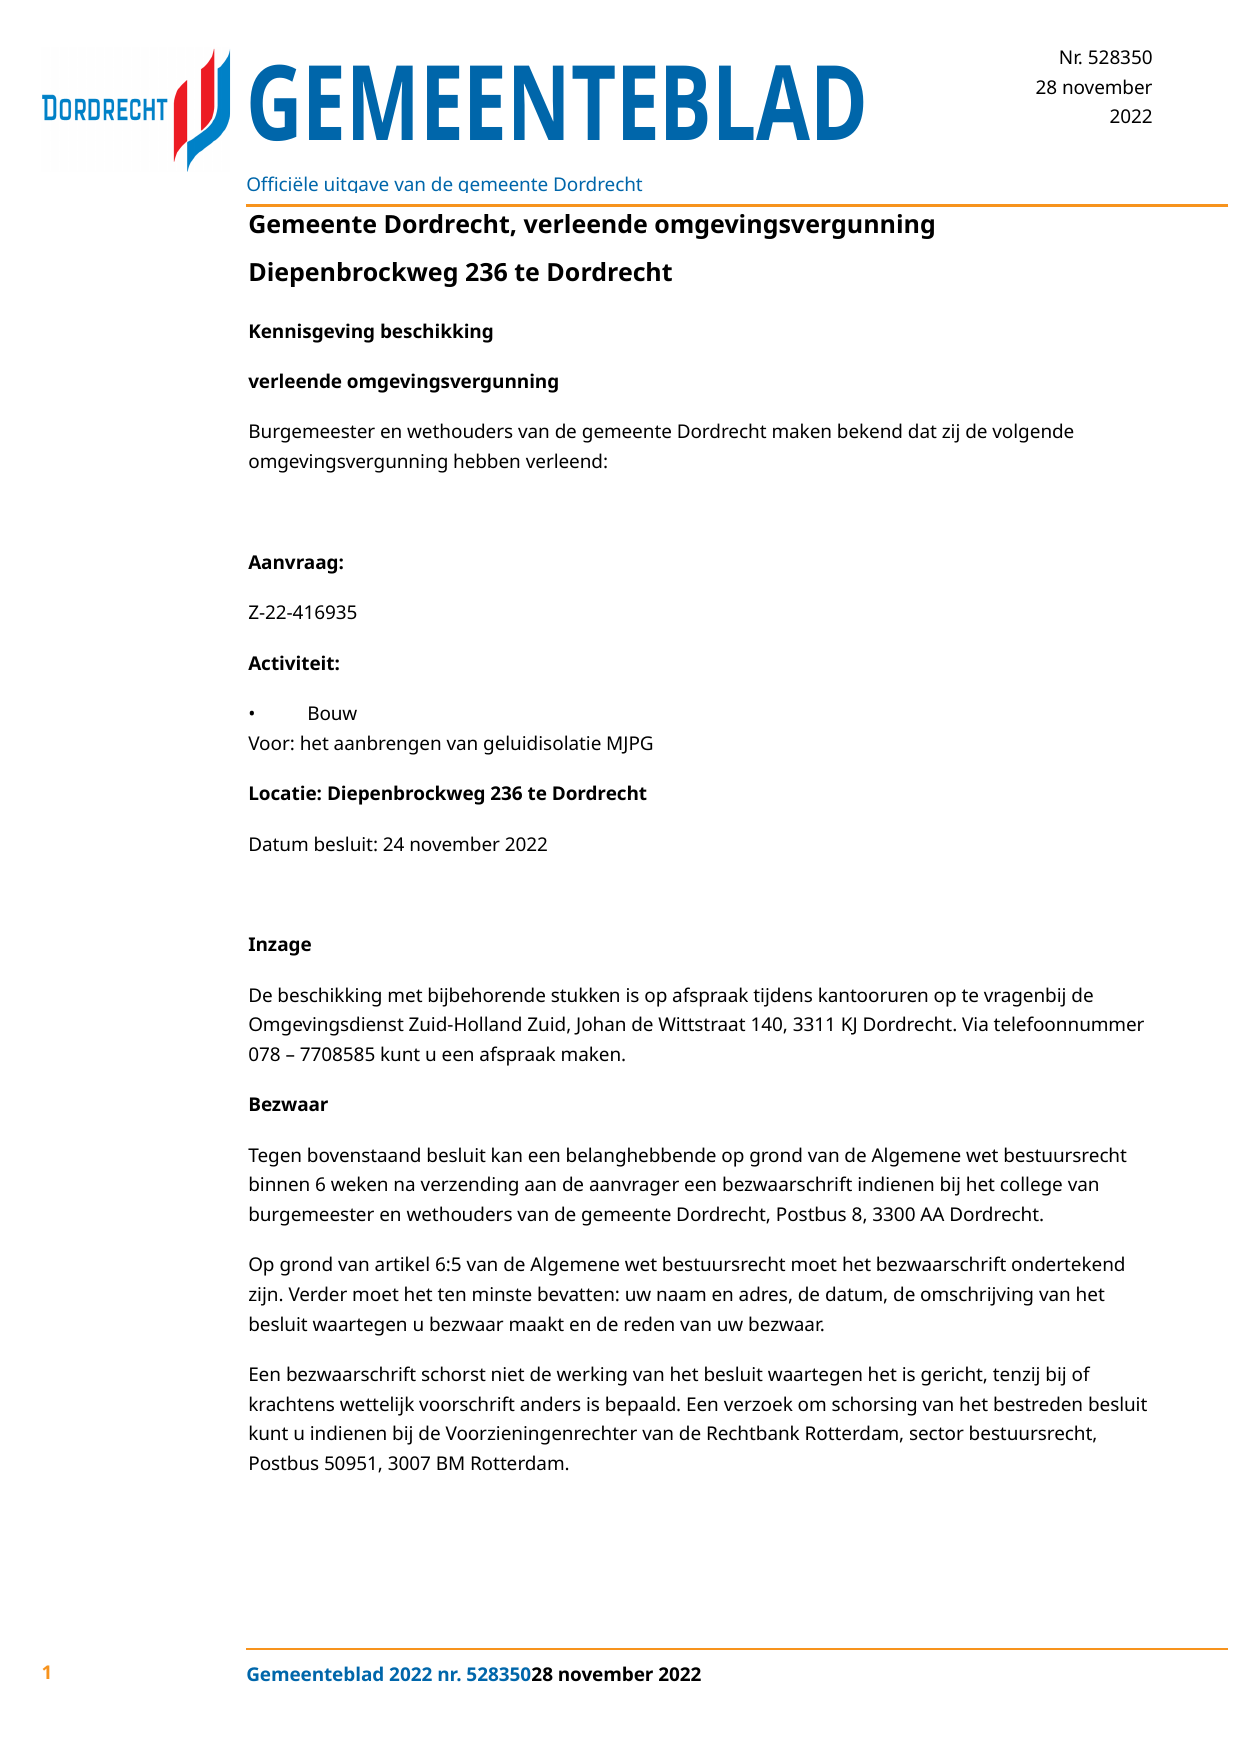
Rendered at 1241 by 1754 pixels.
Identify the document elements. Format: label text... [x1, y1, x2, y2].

text Tegen bovenstaand besluit kan een belanghebbende op grond van de Algemene wet bestuursrecht binnen 6 weken na verzending aan de aanvrager een bezwaarschrift indienen bij het college van burgemeester en wethouders van de gemeente Dordrecht, Postbus 8, 3300 AA Dordrecht. [248, 1142, 1152, 1227]
text Gemeente Dordrecht, verleende omgevingsvergunning Diepenbrockweg 236 te Dordrecht [248, 207, 1152, 288]
text Voor: het aanbrengen van geluidisolatie MJPG [248, 730, 1152, 756]
text Inzage [248, 932, 1152, 957]
text Datum besluit: 24 november 2022 [248, 831, 1152, 857]
picture [41, 47, 231, 172]
text Een bezwaarschrift schorst niet de werking van het besluit waartegen het is gericht, tenzij bij of krachtens wettelijk voorschrift anders is bepaald. Een verzoek om schorsing van het bestreden besluit kunt u indienen bij de Voorzieningenrechter van de Rechtbank Rotterdam, sector bestuursrecht, Postbus 50951, 3007 BM Rotterdam. [248, 1361, 1152, 1476]
text De beschikking met bijbehorende stukken is op afspraak tijdens kantooruren op te vragenbij de Omgevingsdienst Zuid-Holland Zuid, Johan de Wittstraat 140, 3311 KJ Dordrecht. Via telefoonnummer 078 – 7708585 kunt u een afspraak maken. [248, 982, 1152, 1067]
text Op grond van artikel 6:5 van de Algemene wet bestuursrecht moet het bezwaarschrift ondertekend zijn. Verder moet het ten minste bevatten: uw naam en adres, de datum, de omschrijving van het besluit waartegen u bezwaar maakt en de reden van uw bezwaar. [248, 1252, 1152, 1337]
text Bezwaar [248, 1092, 1152, 1117]
text Burgemeester en wethouders van de gemeente Dordrecht maken bekend dat zij de volgende omgevingsvergunning hebben verleend: [248, 419, 1152, 474]
list Bouw [248, 700, 1152, 726]
text Kennisgeving beschikking [248, 318, 1152, 344]
text Z-22-416935 [248, 599, 1152, 625]
text verleende omgevingsvergunning [248, 368, 1152, 394]
text Activiteit: [248, 650, 1152, 676]
text Aanvraag: [248, 549, 1152, 575]
text Locatie: Diepenbrockweg 236 te Dordrecht [248, 780, 1152, 806]
